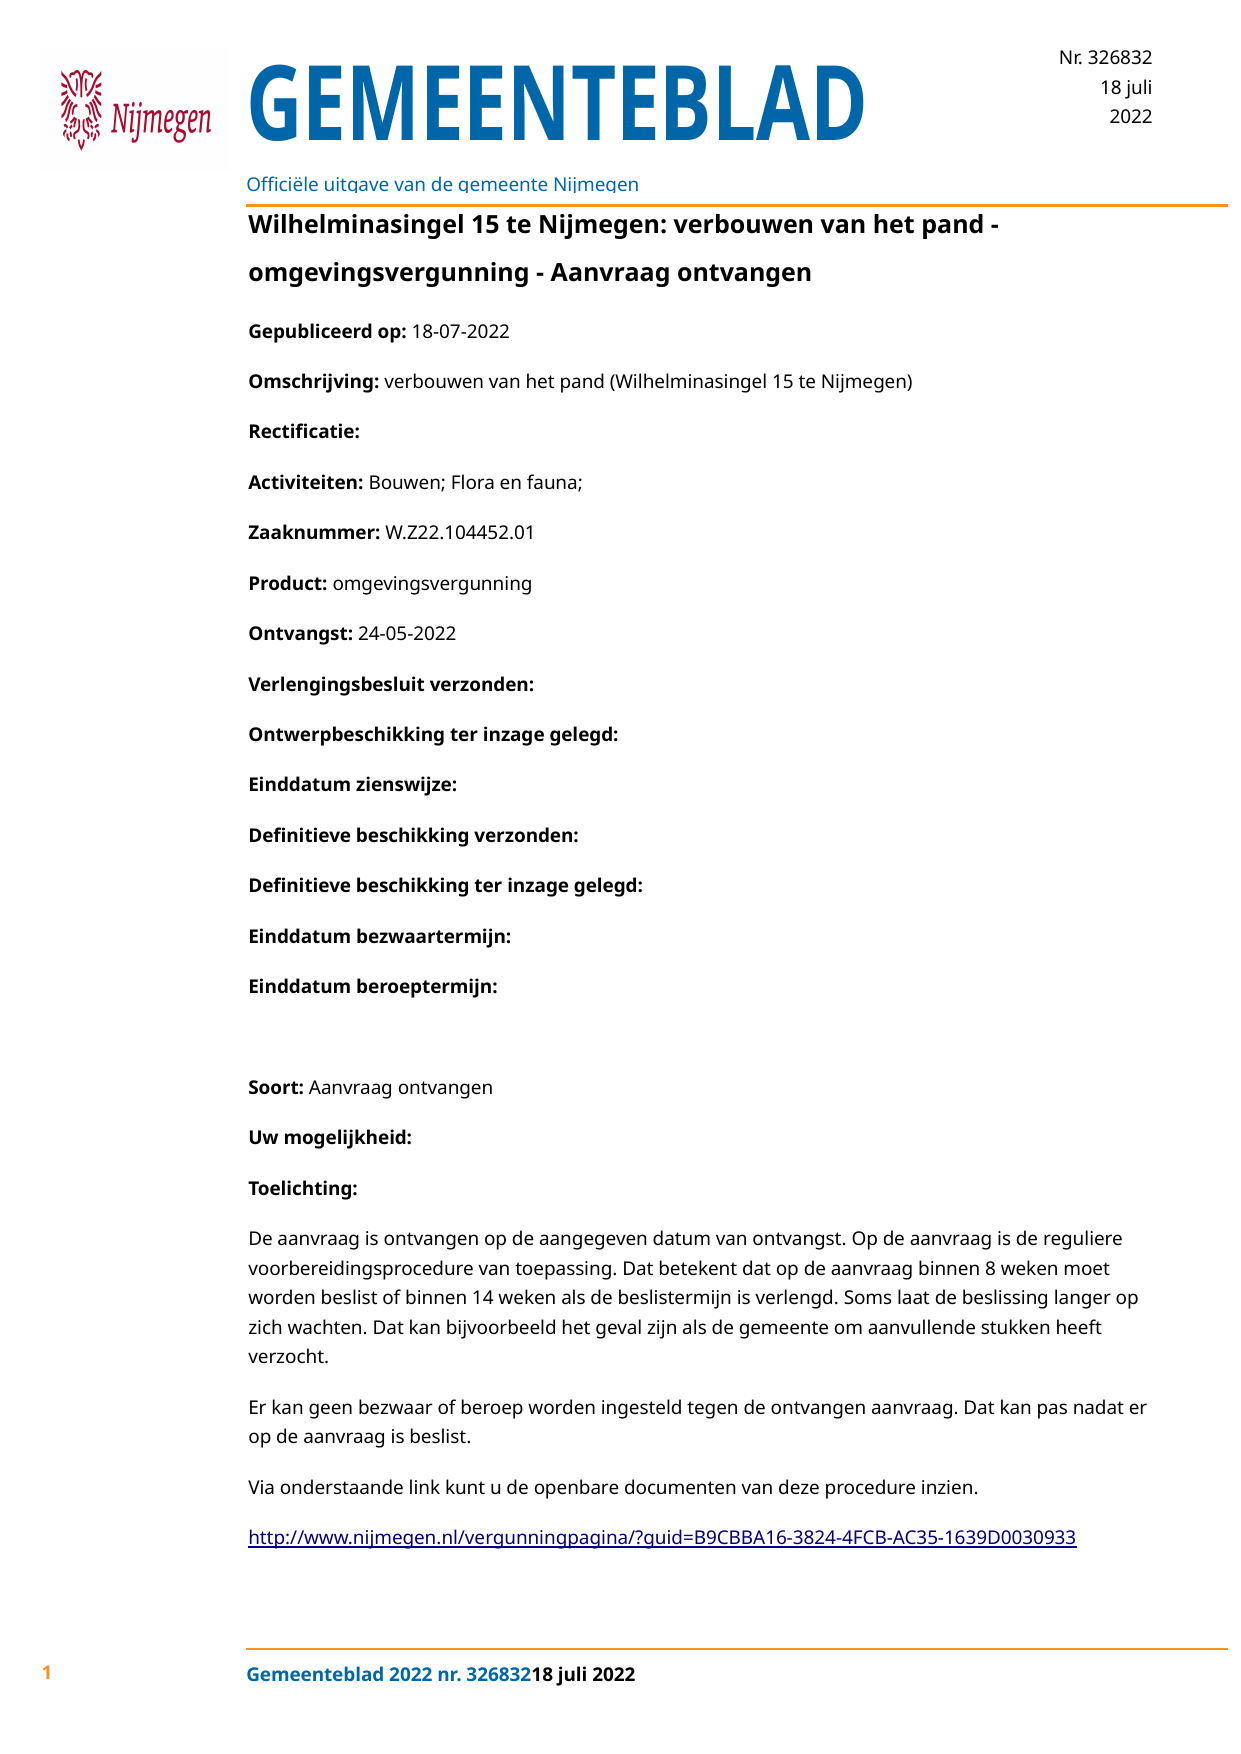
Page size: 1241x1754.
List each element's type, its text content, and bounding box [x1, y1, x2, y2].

text Einddatum bezwaartermijn: [248, 923, 1152, 949]
text Er kan geen bezwaar of beroep worden ingesteld tegen de ontvangen aanvraag. Dat kan pas nadat er op de aanvraag is beslist. [248, 1394, 1152, 1449]
text Definitieve beschikking verzonden: [248, 822, 1152, 848]
text Product: omgevingsvergunning [248, 570, 1152, 596]
text Definitieve beschikking ter inzage gelegd: [248, 872, 1152, 898]
text http://www.nijmegen.nl/vergunningpagina/?guid=B9CBBA16-3824-4FCB-AC35-1639D0030933 [248, 1524, 1152, 1550]
text Zaaknummer: W.Z22.104452.01 [248, 519, 1152, 545]
text Via onderstaande link kunt u de openbare documenten van deze procedure inzien. [248, 1474, 1152, 1500]
text Gepubliceerd op: 18-07-2022 [248, 318, 1152, 344]
text Ontwerpbeschikking ter inzage gelegd: [248, 721, 1152, 747]
text Wilhelminasingel 15 te Nijmegen: verbouwen van het pand - omgevingsvergunning - Aanvraag ontvangen [248, 207, 1152, 288]
text Ontvangst: 24-05-2022 [248, 620, 1152, 646]
text Soort: Aanvraag ontvangen [248, 1074, 1152, 1100]
text Toelichting: [248, 1175, 1152, 1201]
picture [41, 47, 231, 172]
text Verlengingsbesluit verzonden: [248, 671, 1152, 697]
text Einddatum beroeptermijn: [248, 973, 1152, 999]
text Einddatum zienswijze: [248, 772, 1152, 797]
text Uw mogelijkheid: [248, 1124, 1152, 1150]
text Omschrijving: verbouwen van het pand (Wilhelminasingel 15 te Nijmegen) [248, 368, 1152, 394]
text De aanvraag is ontvangen op de aangegeven datum van ontvangst. Op de aanvraag is de reguliere voorbereidingsprocedure van toepassing. Dat betekent dat op de aanvraag binnen 8 weken moet worden beslist of binnen 14 weken als de beslistermijn is verlengd. Soms laat de beslissing langer op zich wachten. Dat kan bijvoorbeeld het geval zijn als de gemeente om aanvullende stukken heeft verzocht. [248, 1225, 1152, 1369]
text Rectificatie: [248, 419, 1152, 444]
text Activiteiten: Bouwen; Flora en fauna; [248, 469, 1152, 495]
